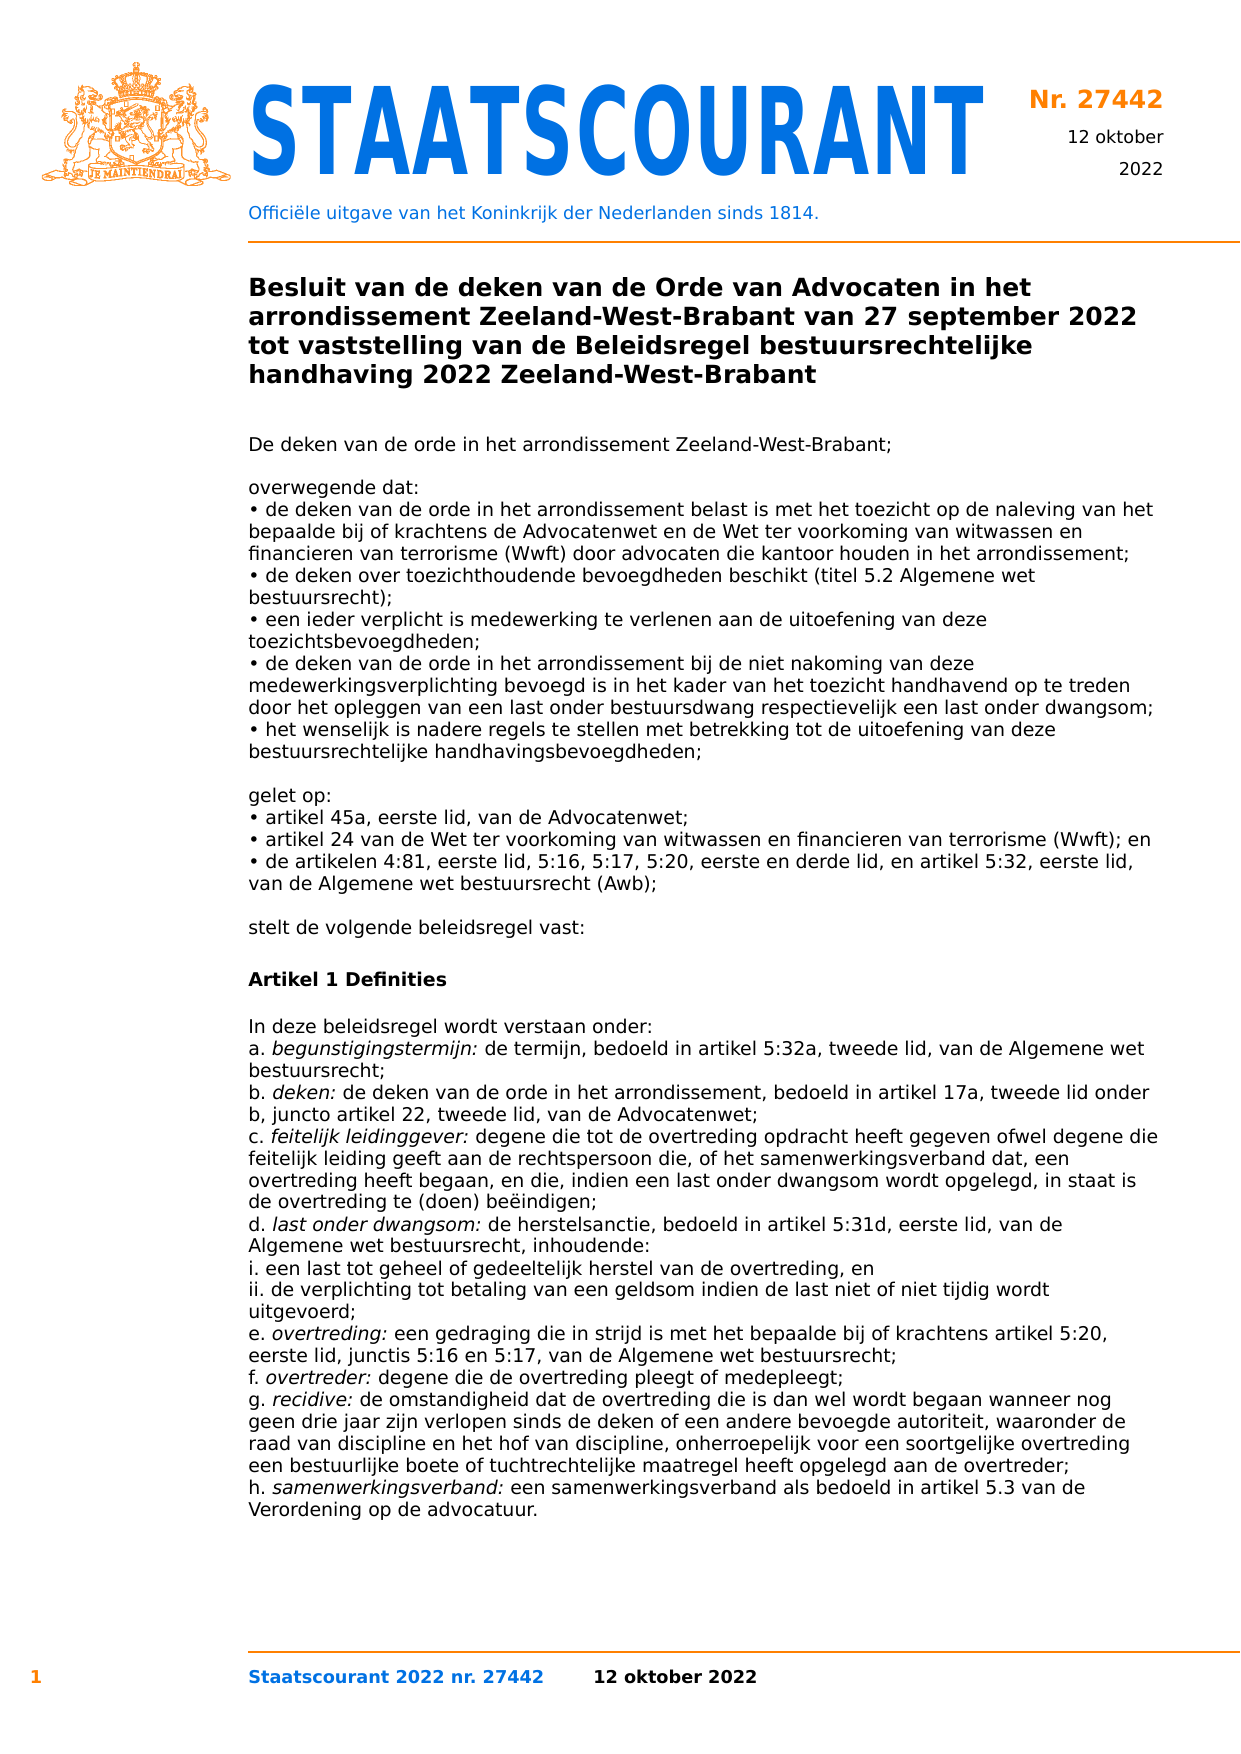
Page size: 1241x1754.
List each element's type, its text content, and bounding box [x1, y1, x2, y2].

table_cell 12 oktober [998, 121, 1240, 153]
text • een ieder verplicht is medewerking te verlenen aan de uitoefening van deze toezichtsbevoegdheden; [248, 609, 1163, 653]
text • de artikelen 4:81, eerste lid, 5:16, 5:17, 5:20, eerste en derde lid, en artikel 5:32, eerste lid, van de Algemene wet bestuursrecht (Awb); [248, 851, 1163, 895]
text a. begunstigingstermijn: de termijn, bedoeld in artikel 5:32a, tweede lid, van de Algemene wet bestuursrecht; [248, 1038, 1163, 1082]
text b. deken: de deken van de orde in het arrondissement, bedoeld in artikel 17a, tweede lid onder b, juncto artikel 22, tweede lid, van de Advocatenwet; [248, 1082, 1163, 1126]
text f. overtreder: degene die de overtreding pleegt of medepleegt; [248, 1367, 1163, 1389]
text overwegende dat: [248, 477, 1163, 499]
table_cell Officiële uitgave van het Koninkrijk der Nederlanden sinds 1814. [248, 203, 1240, 241]
text ii. de verplichting tot betaling van een geldsom indien de last niet of niet tijdig wordt uitgevoerd; [248, 1279, 1163, 1323]
text stelt de volgende beleidsregel vast: [248, 917, 1163, 939]
text • artikel 24 van de Wet ter voorkoming van witwassen en financieren van terrorisme (Wwft); en [248, 829, 1163, 851]
subtitle Besluit van de deken van de Orde van Advocaten in het arrondissement Zeeland-West-Brabant van 27 september 2022 tot vaststelling van de Beleidsregel bestuursrechtelijke handhaving 2022 Zeeland-West-Brabant [248, 273, 1163, 390]
table_header STAATSCOURANT [248, 62, 998, 203]
text • het wenselijk is nadere regels te stellen met betrekking tot de uitoefening van deze bestuursrechtelijke handhavingsbevoegdheden; [248, 719, 1163, 763]
text c. feitelijk leidinggever: degene die tot de overtreding opdracht heeft gegeven ofwel degene die feitelijk leiding geeft aan de rechtspersoon die, of het samenwerkingsverband dat, een overtreding heeft begaan, en die, indien een last onder dwangsom wordt opgelegd, in staat is de overtreding te (doen) beëindigen; [248, 1126, 1163, 1213]
text d. last onder dwangsom: de herstelsanctie, bedoeld in artikel 5:31d, eerste lid, van de Algemene wet bestuursrecht, inhoudende: [248, 1213, 1163, 1257]
picture [41, 62, 231, 186]
text In deze beleidsregel wordt verstaan onder: [248, 1016, 1163, 1038]
text g. recidive: de omstandigheid dat de overtreding die is dan wel wordt begaan wanneer nog geen drie jaar zijn verlopen sinds de deken of een andere bevoegde autoriteit, waaronder de raad van discipline en het hof van discipline, onherroepelijk voor een soortgelijke overtreding een bestuurlijke boete of tuchtrechtelijke maatregel heeft opgelegd aan de overtreder; [248, 1389, 1163, 1477]
table_header Nr. 27442 [998, 62, 1240, 121]
text • artikel 45a, eerste lid, van de Advocatenwet; [248, 807, 1163, 829]
text • de deken van de orde in het arrondissement belast is met het toezicht op de naleving van het bepaalde bij of krachtens de Advocatenwet en de Wet ter voorkoming van witwassen en financieren van terrorisme (Wwft) door advocaten die kantoor houden in het arrondissement; [248, 499, 1163, 565]
text i. een last tot geheel of gedeeltelijk herstel van de overtreding, en [248, 1257, 1163, 1279]
table_header [25, 62, 248, 241]
subtitle Artikel 1 Definities [248, 969, 1163, 991]
text De deken van de orde in het arrondissement Zeeland-West-Brabant; [248, 433, 1163, 455]
text e. overtreding: een gedraging die in strijd is met het bepaalde bij of krachtens artikel 5:20, eerste lid, junctis 5:16 en 5:17, van de Algemene wet bestuursrecht; [248, 1323, 1163, 1367]
text • de deken van de orde in het arrondissement bij de niet nakoming van deze medewerkingsverplichting bevoegd is in het kader van het toezicht handhavend op te treden door het opleggen van een last onder bestuursdwang respectievelijk een last onder dwangsom; [248, 653, 1163, 719]
text • de deken over toezichthoudende bevoegdheden beschikt (titel 5.2 Algemene wet bestuursrecht); [248, 565, 1163, 609]
text h. samenwerkingsverband: een samenwerkingsverband als bedoeld in artikel 5.3 van de Verordening op de advocatuur. [248, 1477, 1163, 1521]
table_cell 2022 [998, 153, 1240, 203]
text gelet op: [248, 785, 1163, 807]
